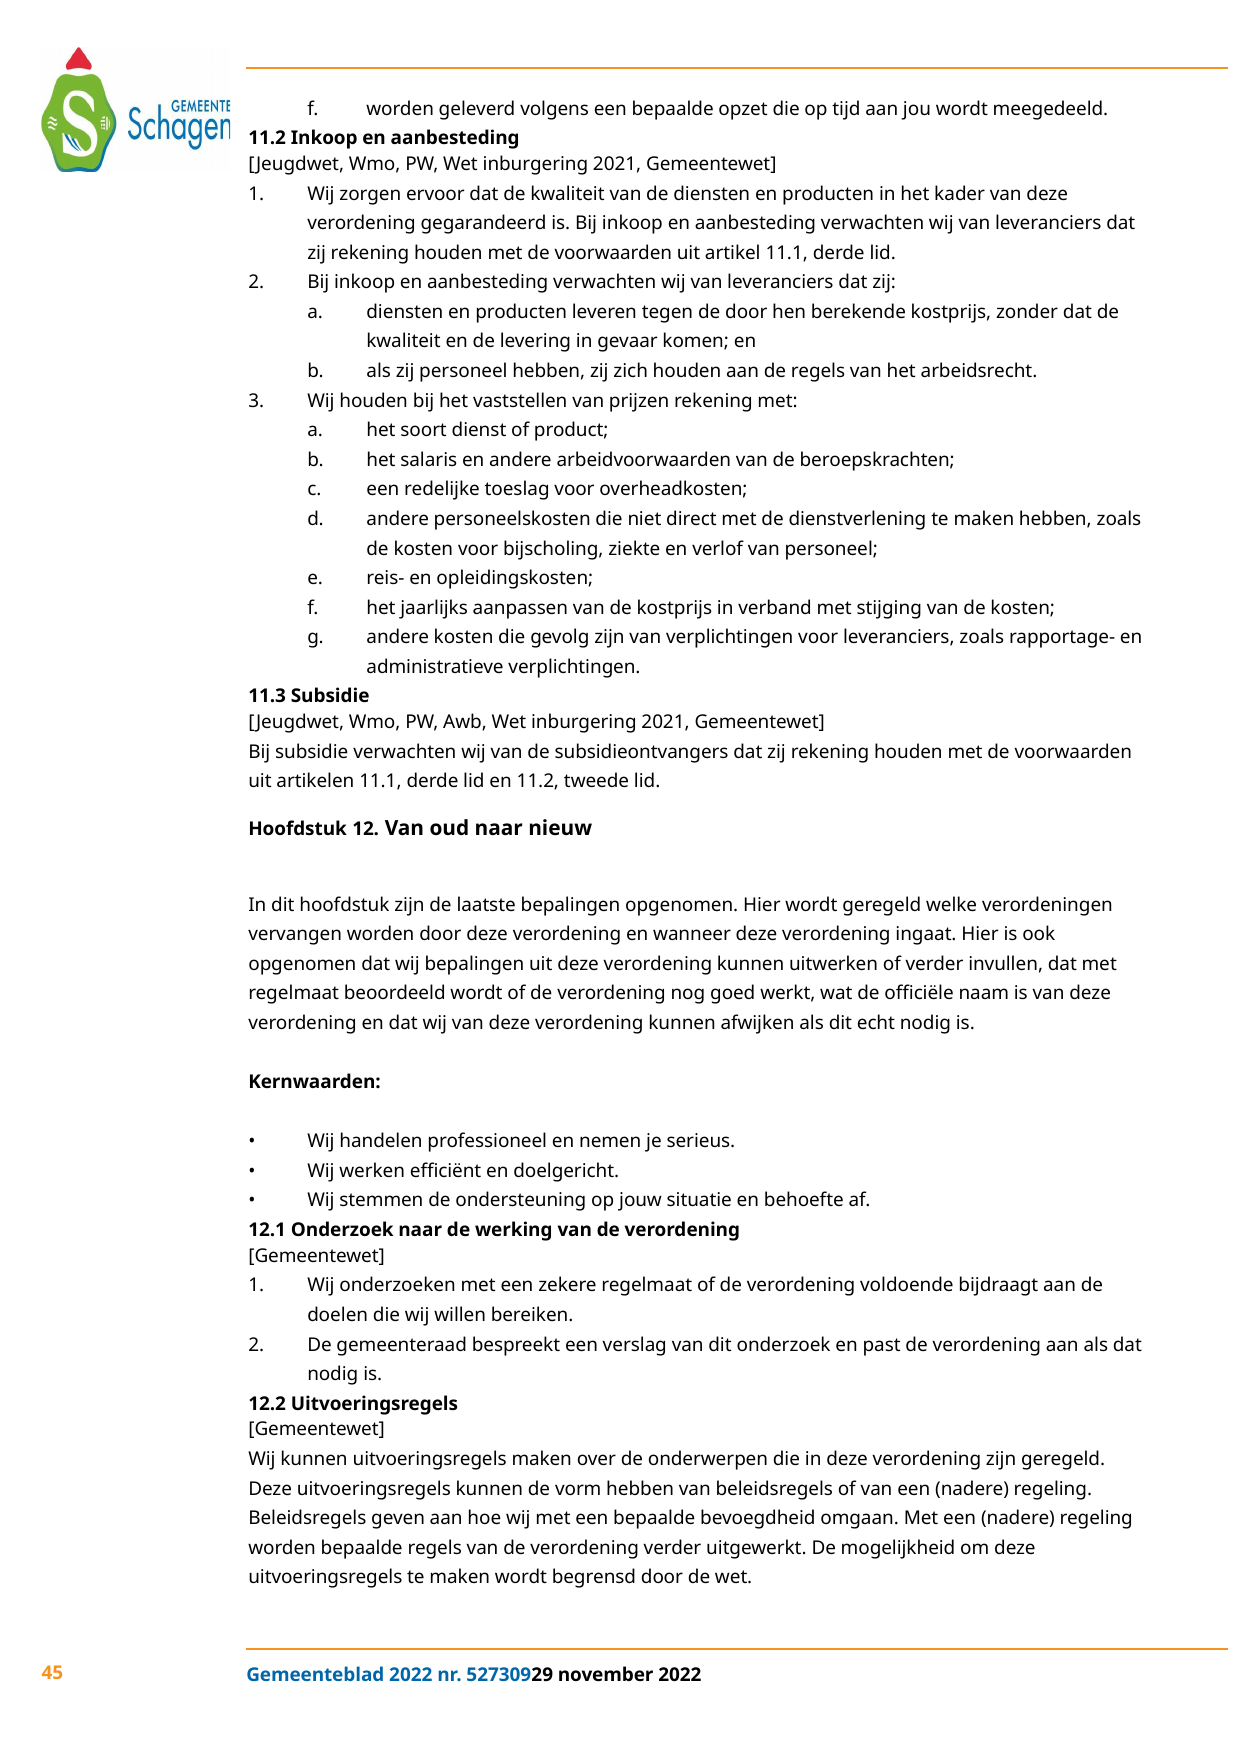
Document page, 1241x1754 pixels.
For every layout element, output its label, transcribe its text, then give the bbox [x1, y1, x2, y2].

text Wij kunnen uitvoeringsregels maken over de onderwerpen die in deze verordening zijn geregeld. Deze uitvoeringsregels kunnen de vorm hebben van beleidsregels of van een (nadere) regeling. Beleidsregels geven aan hoe wij met een bepaalde bevoegdheid omgaan. Met een (nadere) regeling worden bepaalde regels van de verordening verder uitgewerkt. De mogelijkheid om deze uitvoeringsregels te maken wordt begrensd door de wet. [248, 1445, 1152, 1589]
list Wij handelen professioneel en nemen je serieus. [248, 1127, 1152, 1153]
text 12.2 Uitvoeringsregels [248, 1390, 1152, 1416]
text Bij subsidie verwachten wij van de subsidieontvangers dat zij rekening houden met de voorwaarden uit artikelen 11.1, derde lid en 11.2, tweede lid. [248, 738, 1152, 793]
list andere personeelskosten die niet direct met de dienstverlening te maken hebben, zoals de kosten voor bijscholing, ziekte en verlof van personeel; [307, 505, 1152, 560]
list Wij onderzoeken met een zekere regelmaat of de verordening voldoende bijdraagt aan de doelen die wij willen bereiken. [248, 1272, 1152, 1327]
list Bij inkoop en aanbesteding verwachten wij van leveranciers dat zij: [248, 268, 1152, 294]
list reis- en opleidingskosten; [307, 564, 1152, 590]
list Wij houden bij het vaststellen van prijzen rekening met: [248, 387, 1152, 412]
text [Jeugdwet, Wmo, PW, Awb, Wet inburgering 2021, Gemeentewet] [248, 708, 1152, 734]
list als zij personeel hebben, zij zich houden aan de regels van het arbeidsrecht. [307, 357, 1152, 383]
list een redelijke toeslag voor overheadkosten; [307, 476, 1152, 501]
list andere kosten die gevolg zijn van verplichtingen voor leveranciers, zoals rapportage- en administratieve verplichtingen. [307, 623, 1152, 679]
picture [41, 47, 231, 172]
text 11.2 Inkoop en aanbesteding [248, 124, 1152, 150]
list het salaris en andere arbeidvoorwaarden van de beroepskrachten; [307, 446, 1152, 472]
list diensten en producten leveren tegen de door hen berekende kostprijs, zonder dat de kwaliteit en de levering in gevaar komen; en [307, 298, 1152, 353]
list het jaarlijks aanpassen van de kostprijs in verband met stijging van de kosten; [307, 594, 1152, 619]
text [Gemeentewet] [248, 1242, 1152, 1268]
text 11.3 Subsidie [248, 683, 1152, 708]
text [Jeugdwet, Wmo, PW, Wet inburgering 2021, Gemeentewet] [248, 150, 1152, 176]
list Wij zorgen ervoor dat de kwaliteit van de diensten en producten in het kader van deze verordening gegarandeerd is. Bij inkoop en aanbesteding verwachten wij van leveranciers dat zij rekening houden met de voorwaarden uit artikel 11.1, derde lid. [248, 180, 1152, 264]
list het soort dienst of product; [307, 416, 1152, 442]
list De gemeenteraad bespreekt een verslag van dit onderzoek en past de verordening aan als dat nodig is. [248, 1331, 1152, 1386]
list Wij werken efficiënt en doelgericht. [248, 1157, 1152, 1183]
text Hoofdstuk 12. Van oud naar nieuw [248, 813, 1152, 842]
list Wij stemmen de ondersteuning op jouw situatie en behoefte af. [248, 1187, 1152, 1212]
text In dit hoofdstuk zijn de laatste bepalingen opgenomen. Hier wordt geregeld welke verordeningen vervangen worden door deze verordening en wanneer deze verordening ingaat. Hier is ook opgenomen dat wij bepalingen uit deze verordening kunnen uitwerken of verder invullen, dat met regelmaat beoordeeld wordt of de verordening nog goed werkt, wat de officiële naam is van deze verordening en dat wij van deze verordening kunnen afwijken als dit echt nodig is. [248, 891, 1152, 1035]
text Kernwaarden: [248, 1068, 1152, 1094]
text 12.1 Onderzoek naar de werking van de verordening [248, 1216, 1152, 1242]
list worden geleverd volgens een bepaalde opzet die op tijd aan jou wordt meegedeeld. [307, 95, 1152, 121]
text [Gemeentewet] [248, 1416, 1152, 1441]
